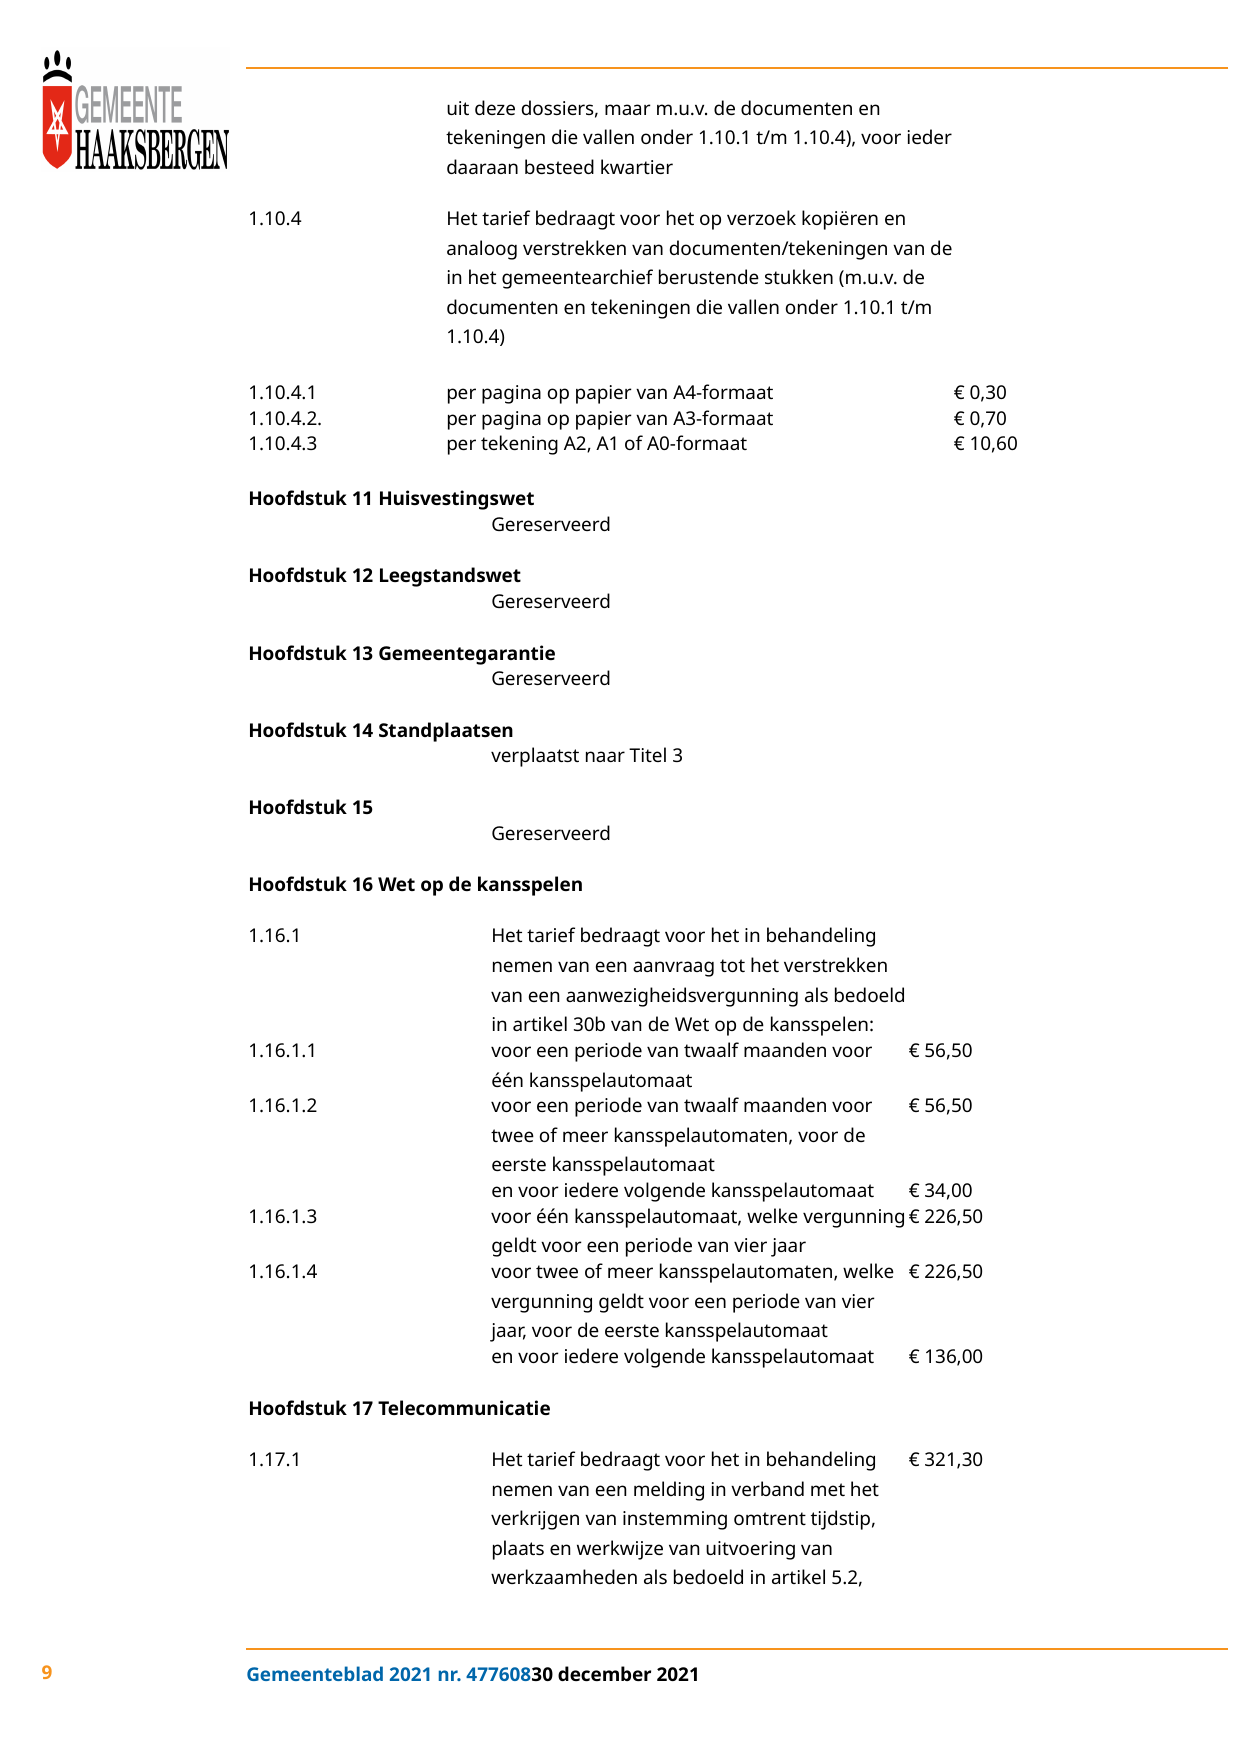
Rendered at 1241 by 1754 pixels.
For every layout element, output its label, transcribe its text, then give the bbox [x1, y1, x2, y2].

table_cell 1.16.1.3 [248, 1203, 491, 1258]
table_cell [248, 614, 491, 640]
table_cell per pagina op papier van A4-formaat [446, 379, 954, 405]
table_cell Hoofdstuk 17 Telecommunicatie [248, 1395, 908, 1421]
table_cell 1.16.1.2 [248, 1093, 491, 1177]
table_cell en voor iedere volgende kansspelautomaat [491, 1343, 908, 1369]
table_cell 1.10.4 [248, 205, 446, 379]
table_cell [909, 743, 1030, 768]
table_header [248, 460, 491, 485]
table_cell [491, 691, 908, 717]
table_cell [909, 897, 1030, 923]
table_cell per tekening A2, A1 of A0-formaat [446, 431, 954, 456]
table_cell [909, 640, 1030, 665]
table_cell 1.10.4.1 [248, 379, 446, 405]
picture [41, 47, 231, 172]
table_cell Gereserveerd [491, 820, 908, 846]
table_cell Het tarief bedraagt voor het in behandeling nemen van een aanvraag tot het verstrekken van een aanwezigheidsvergunning als bedoeld in artikel 30b van de Wet op de kansspelen: [491, 923, 908, 1037]
table_cell [909, 691, 1030, 717]
table_cell [909, 485, 1030, 511]
table_cell € 321,30 [909, 1446, 1030, 1590]
table_cell [491, 846, 908, 871]
table_cell [909, 923, 1030, 1037]
table_cell 1.17.1 [248, 1446, 491, 1590]
table_cell [248, 588, 491, 614]
table_cell voor een periode van twaalf maanden voor twee of meer kansspelautomaten, voor de eerste kansspelautomaat [491, 1093, 908, 1177]
table_cell Hoofdstuk 12 Leegstandswet [248, 563, 908, 588]
table_cell Het tarief bedraagt voor het in behandeling nemen van een melding in verband met het verkrijgen van instemming omtrent tijdstip, plaats en werkwijze van uitvoering van werkzaamheden als bedoeld in artikel 5.2, [491, 1446, 908, 1590]
table_cell [491, 614, 908, 640]
table_cell Hoofdstuk 11 Huisvestingswet [248, 485, 908, 511]
table_cell [909, 511, 1030, 537]
table_cell [491, 1421, 908, 1446]
table_cell verplaatst naar Titel 3 [491, 743, 908, 768]
table_cell [909, 768, 1030, 794]
table_cell Hoofdstuk 13 Gemeentegarantie [248, 640, 908, 665]
table_cell [909, 820, 1030, 846]
table_cell € 226,50 [909, 1259, 1030, 1343]
table_cell [491, 537, 908, 562]
table_cell [248, 180, 446, 205]
table_cell [954, 95, 1152, 180]
table_cell [909, 665, 1030, 691]
table_cell [248, 1421, 491, 1446]
table_cell [954, 180, 1152, 205]
table_cell Gereserveerd [491, 588, 908, 614]
table_cell [248, 1343, 491, 1369]
table_cell [248, 743, 491, 768]
table_cell [909, 846, 1030, 871]
table_cell 1.16.1 [248, 923, 491, 1037]
table_cell 1.16.1.4 [248, 1259, 491, 1343]
table_cell [909, 1395, 1030, 1421]
table_cell [909, 563, 1030, 588]
table_cell Hoofdstuk 14 Standplaatsen [248, 717, 908, 743]
table_cell [446, 180, 954, 205]
table_cell voor twee of meer kansspelautomaten, welke vergunning geldt voor een periode van vier jaar, voor de eerste kansspelautomaat [491, 1259, 908, 1343]
table_cell [909, 871, 1030, 897]
table_cell € 10,60 [954, 431, 1152, 456]
table_cell € 0,30 [954, 379, 1152, 405]
table_cell uit deze dossiers, maar m.u.v. de documenten en tekeningen die vallen onder 1.10.1 t/m 1.10.4), voor ieder daaraan besteed kwartier [446, 95, 954, 180]
table_cell 1.10.4.2. [248, 405, 446, 431]
table_cell [491, 1369, 908, 1395]
table_cell [248, 537, 491, 562]
table_cell € 56,50 [909, 1037, 1030, 1092]
table_cell € 34,00 [909, 1178, 1030, 1203]
table_cell [909, 614, 1030, 640]
table_cell [909, 1369, 1030, 1395]
table_cell € 136,00 [909, 1343, 1030, 1369]
table_cell [248, 665, 491, 691]
table_cell Hoofdstuk 16 Wet op de kansspelen [248, 871, 908, 897]
table_cell [909, 537, 1030, 562]
table_header [491, 460, 908, 485]
table_cell 1.10.4.3 [248, 431, 446, 456]
table_cell [491, 768, 908, 794]
table_cell [248, 95, 446, 180]
table_cell [248, 691, 491, 717]
table_cell [248, 1369, 491, 1395]
table_cell [909, 1421, 1030, 1446]
table_cell € 56,50 [909, 1093, 1030, 1177]
table_cell voor een periode van twaalf maanden voor één kansspelautomaat [491, 1037, 908, 1092]
table_cell [248, 820, 491, 846]
table_cell [909, 717, 1030, 743]
table_cell [248, 897, 491, 923]
table_cell [909, 794, 1030, 820]
table_header [909, 460, 1030, 485]
table_cell 1.16.1.1 [248, 1037, 491, 1092]
table_cell Het tarief bedraagt voor het op verzoek kopiëren en analoog verstrekken van documenten/tekeningen van de in het gemeentearchief berustende stukken (m.u.v. de documenten en tekeningen die vallen onder 1.10.1 t/m 1.10.4) [446, 205, 954, 379]
table_cell [248, 768, 491, 794]
table_cell € 0,70 [954, 405, 1152, 431]
table_cell [248, 511, 491, 537]
table_cell en voor iedere volgende kansspelautomaat [491, 1178, 908, 1203]
table_cell Hoofdstuk 15 [248, 794, 908, 820]
table_cell Gereserveerd [491, 511, 908, 537]
table_cell [248, 1178, 491, 1203]
table_cell [491, 897, 908, 923]
table_cell [909, 588, 1030, 614]
table_cell € 226,50 [909, 1203, 1030, 1258]
table_cell Gereserveerd [491, 665, 908, 691]
table_cell voor één kansspelautomaat, welke vergunning geldt voor een periode van vier jaar [491, 1203, 908, 1258]
table_cell per pagina op papier van A3-formaat [446, 405, 954, 431]
table_cell [248, 846, 491, 871]
table_cell [954, 205, 1152, 379]
